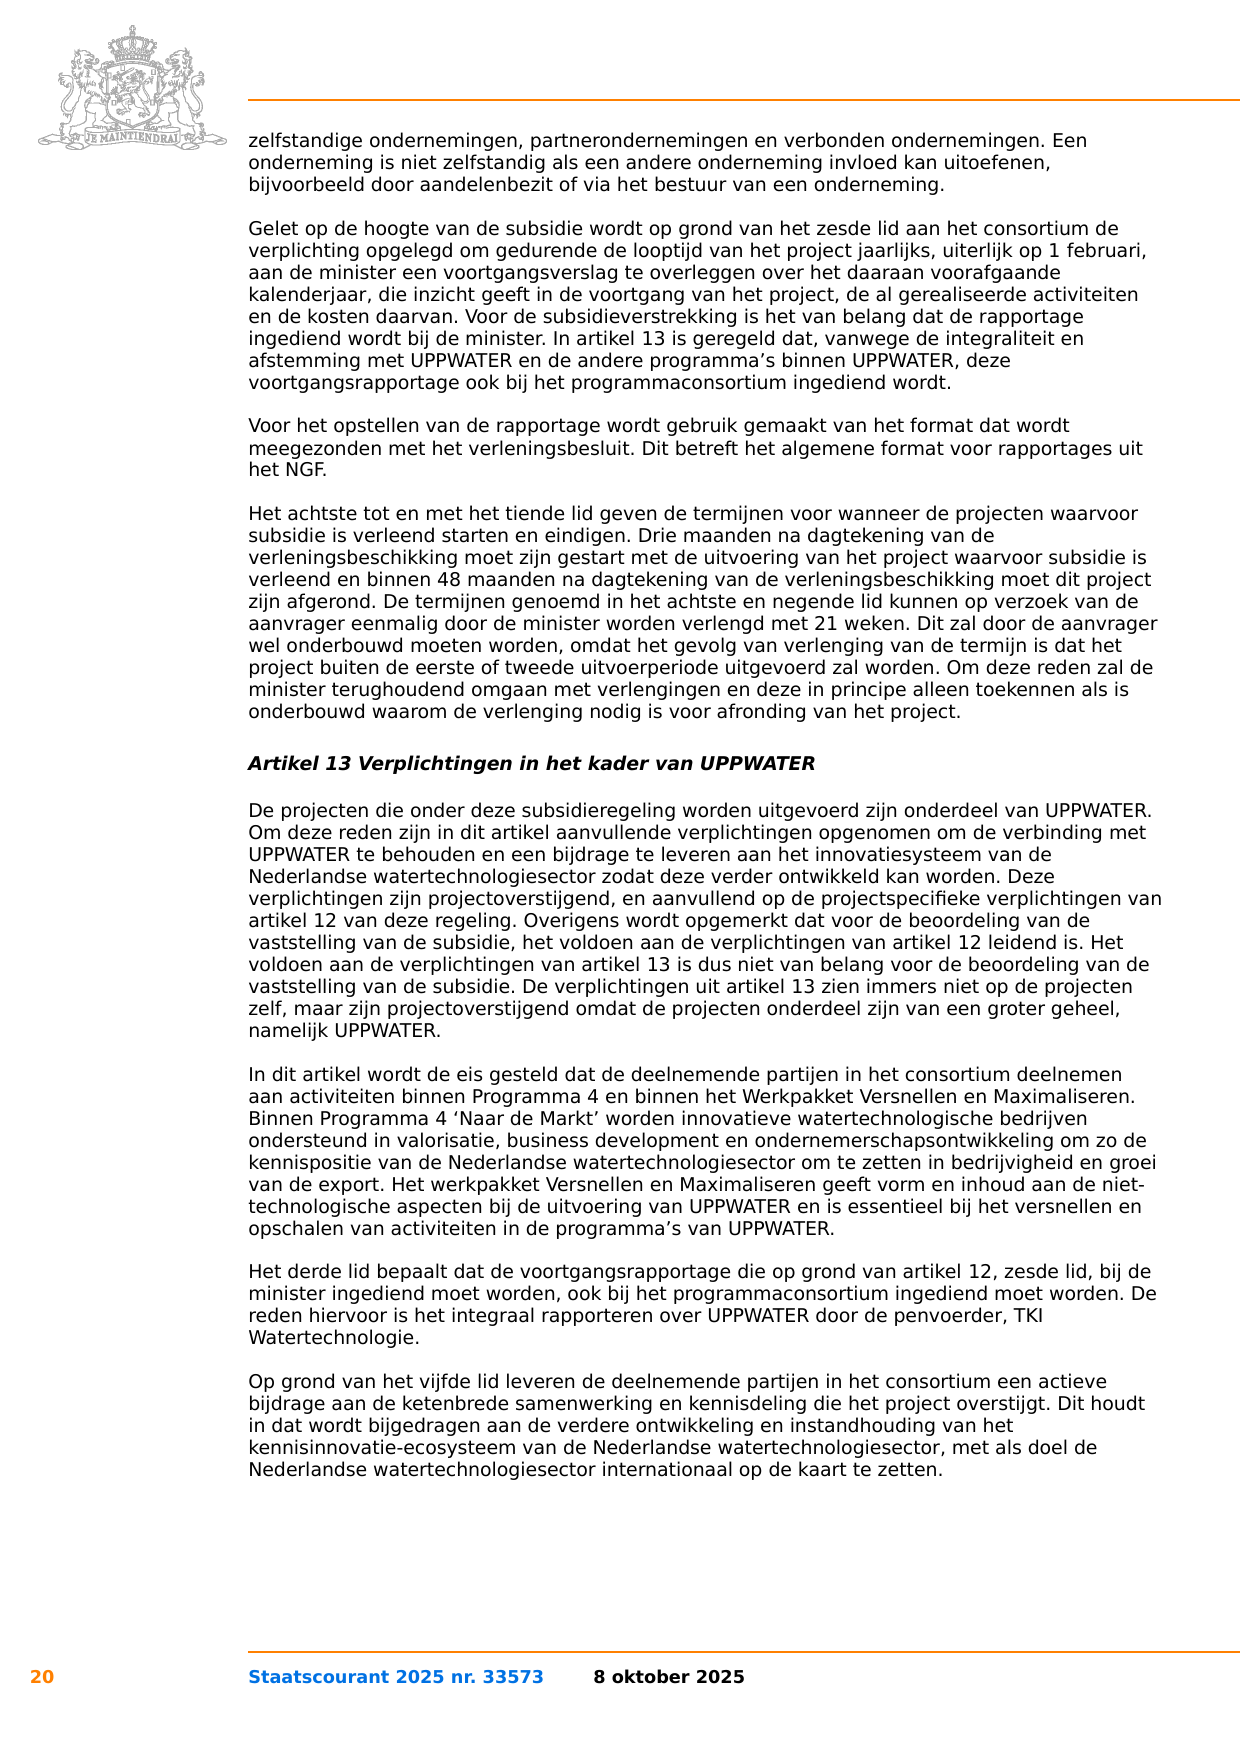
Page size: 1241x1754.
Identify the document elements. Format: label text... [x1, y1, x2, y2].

text In dit artikel wordt de eis gesteld dat de deelnemende partijen in het consortium deelnemen aan activiteiten binnen Programma 4 en binnen het Werkpakket Versnellen en Maximaliseren. Binnen Programma 4 ‘Naar de Markt’ worden innovatieve watertechnologische bedrijven ondersteund in valorisatie, business development en ondernemerschapsontwikkeling om zo de kennispositie van de Nederlandse watertechnologiesector om te zetten in bedrijvigheid en groei van de export. Het werkpakket Versnellen en Maximaliseren geeft vorm en inhoud aan de niet-technologische aspecten bij de uitvoering van UPPWATER en is essentieel bij het versnellen en opschalen van activiteiten in de programma’s van UPPWATER. [248, 1064, 1163, 1239]
text Voor het opstellen van de rapportage wordt gebruik gemaakt van het format dat wordt meegezonden met het verleningsbesluit. Dit betreft het algemene format voor rapportages uit het NGF. [248, 415, 1163, 481]
text zelfstandige ondernemingen, partnerondernemingen en verbonden ondernemingen. Een onderneming is niet zelfstandig als een andere onderneming invloed kan uitoefenen, bijvoorbeeld door aandelenbezit of via het bestuur van een onderneming. [248, 130, 1163, 196]
text Het achtste tot en met het tiende lid geven de termijnen voor wanneer de projecten waarvoor subsidie is verleend starten en eindigen. Drie maanden na dagtekening van de verleningsbeschikking moet zijn gestart met de uitvoering van het project waarvoor subsidie is verleend en binnen 48 maanden na dagtekening van de verleningsbeschikking moet dit project zijn afgerond. De termijnen genoemd in het achtste en negende lid kunnen op verzoek van de aanvrager eenmalig door de minister worden verlengd met 21 weken. Dit zal door de aanvrager wel onderbouwd moeten worden, omdat het gevolg van verlenging van de termijn is dat het project buiten de eerste of tweede uitvoerperiode uitgevoerd zal worden. Om deze reden zal de minister terughoudend omgaan met verlengingen en deze in principe alleen toekennen als is onderbouwd waarom de verlenging nodig is voor afronding van het project. [248, 503, 1163, 723]
text Gelet op de hoogte van de subsidie wordt op grond van het zesde lid aan het consortium de verplichting opgelegd om gedurende de looptijd van het project jaarlijks, uiterlijk op 1 februari, aan de minister een voortgangsverslag te overleggen over het daaraan voorafgaande kalenderjaar, die inzicht geeft in de voortgang van het project, de al gerealiseerde activiteiten en de kosten daarvan. Voor de subsidieverstrekking is het van belang dat de rapportage ingediend wordt bij de minister. In artikel 13 is geregeld dat, vanwege de integraliteit en afstemming met UPPWATER en de andere programma’s binnen UPPWATER, deze voortgangsrapportage ook bij het programmaconsortium ingediend wordt. [248, 218, 1163, 393]
picture [38, 25, 227, 150]
text De projecten die onder deze subsidieregeling worden uitgevoerd zijn onderdeel van UPPWATER. Om deze reden zijn in dit artikel aanvullende verplichtingen opgenomen om de verbinding met UPPWATER te behouden en een bijdrage te leveren aan het innovatiesysteem van de Nederlandse watertechnologiesector zodat deze verder ontwikkeld kan worden. Deze verplichtingen zijn projectoverstijgend, en aanvullend op de projectspecifieke verplichtingen van artikel 12 van deze regeling. Overigens wordt opgemerkt dat voor de beoordeling van de vaststelling van de subsidie, het voldoen aan de verplichtingen van artikel 12 leidend is. Het voldoen aan de verplichtingen van artikel 13 is dus niet van belang voor de beoordeling van de vaststelling van de subsidie. De verplichtingen uit artikel 13 zien immers niet op de projecten zelf, maar zijn projectoverstijgend omdat de projecten onderdeel zijn van een groter geheel, namelijk UPPWATER. [248, 800, 1163, 1042]
text Het derde lid bepaalt dat de voortgangsrapportage die op grond van artikel 12, zesde lid, bij de minister ingediend moet worden, ook bij het programmaconsortium ingediend moet worden. De reden hiervoor is het integraal rapporteren over UPPWATER door de penvoerder, TKI Watertechnologie. [248, 1261, 1163, 1349]
subtitle Artikel 13 Verplichtingen in het kader van UPPWATER [248, 753, 1163, 775]
text Op grond van het vijfde lid leveren de deelnemende partijen in het consortium een actieve bijdrage aan de ketenbrede samenwerking en kennisdeling die het project overstijgt. Dit houdt in dat wordt bijgedragen aan de verdere ontwikkeling en instandhouding van het kennisinnovatie-ecosysteem van de Nederlandse watertechnologiesector, met als doel de Nederlandse watertechnologiesector internationaal op de kaart te zetten. [248, 1371, 1163, 1481]
